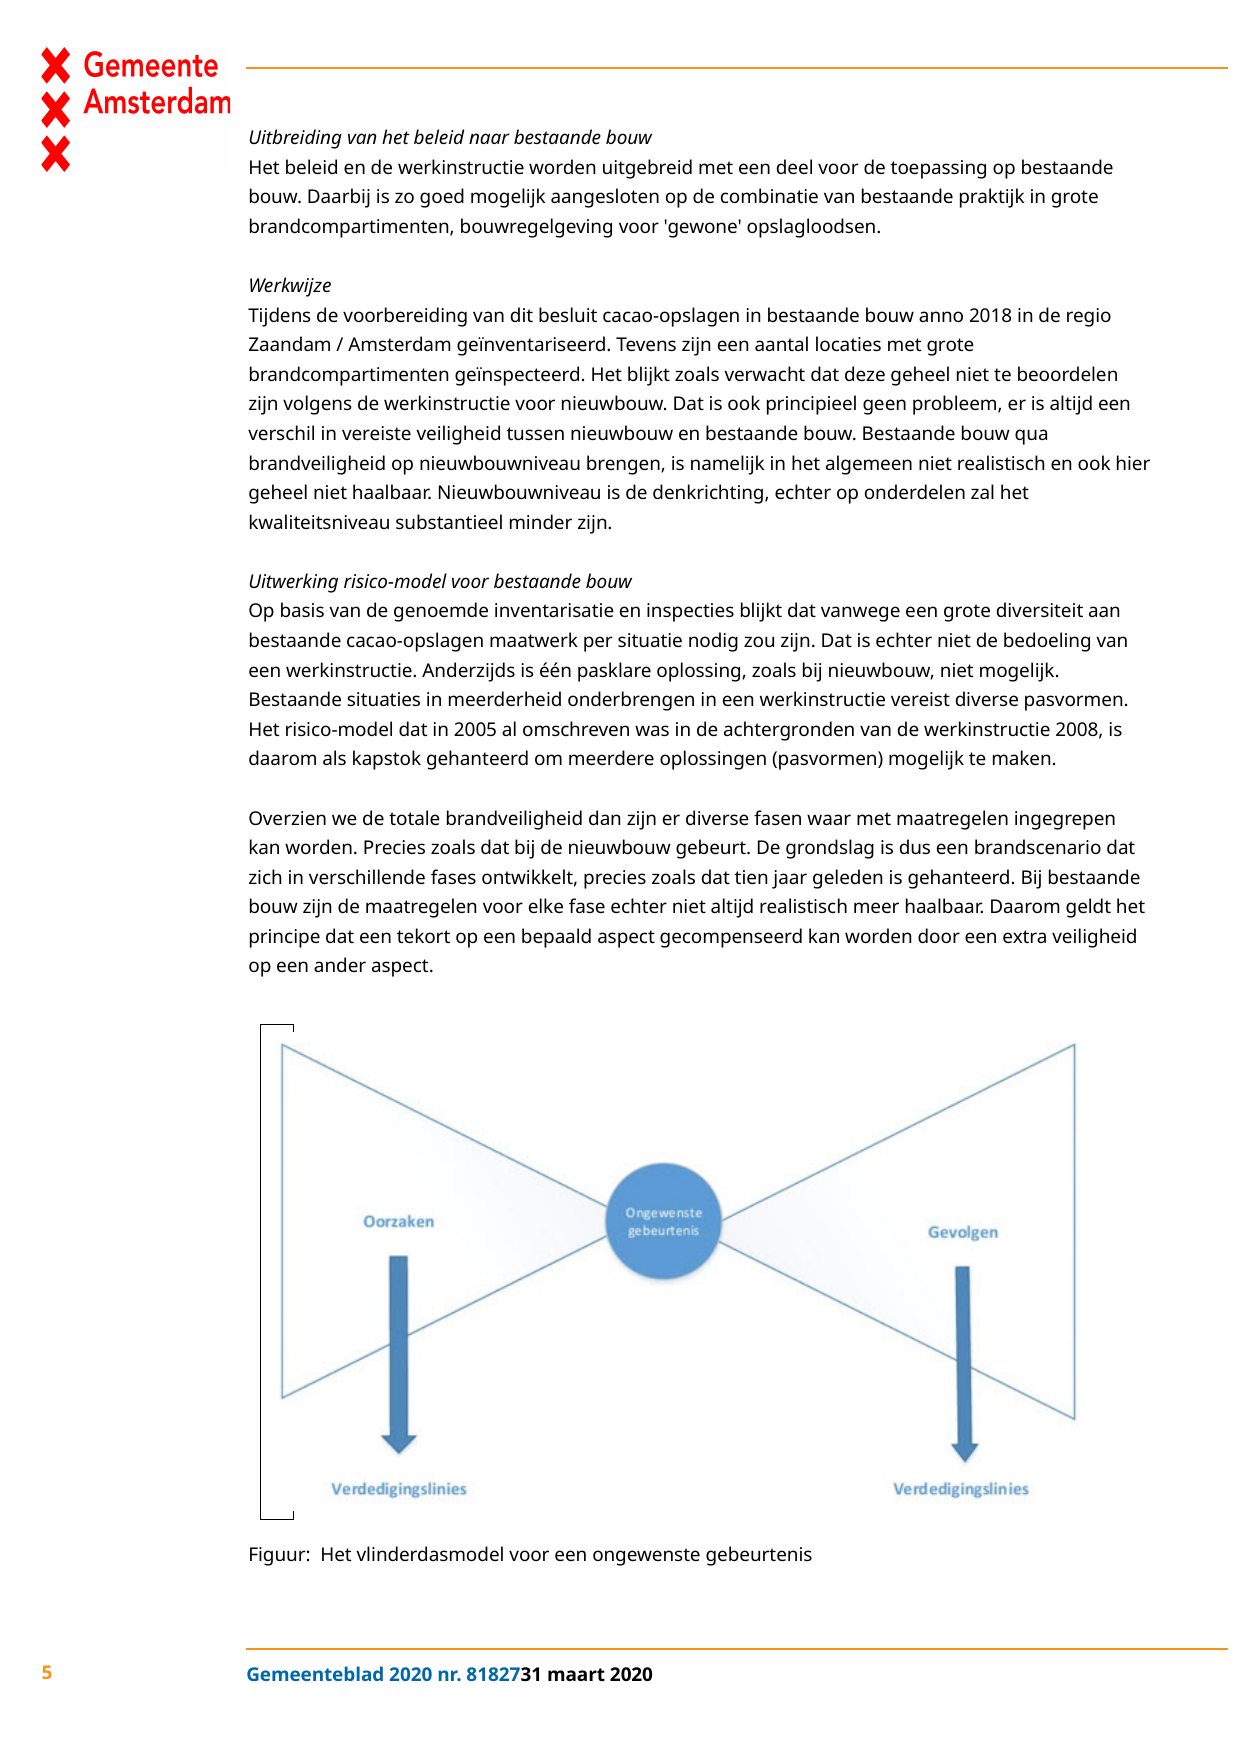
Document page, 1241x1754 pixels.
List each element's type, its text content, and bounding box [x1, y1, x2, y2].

text Op basis van de genoemde inventarisatie en inspecties blijkt dat vanwege een grote diversiteit aan bestaande cacao-opslagen maatwerk per situatie nodig zou zijn. Dat is echter niet de bedoeling van een werkinstructie. Anderzijds is één pasklare oplossing, zoals bij nieuwbouw, niet mogelijk. Bestaande situaties in meerderheid onderbrengen in een werkinstructie vereist diverse pasvormen. Het risico-model dat in 2005 al omschreven was in de achtergronden van de werkinstructie 2008, is daarom als kapstok gehanteerd om meerdere oplossingen (pasvormen) mogelijk te maken. [248, 598, 1152, 771]
picture [41, 47, 231, 172]
text Overzien we de totale brandveiligheid dan zijn er diverse fasen waar met maatregelen ingegrepen kan worden. Precies zoals dat bij de nieuwbouw gebeurt. De grondslag is dus een brandscenario dat zich in verschillende fases ontwikkelt, precies zoals dat tien jaar geleden is gehanteerd. Bij bestaande bouw zijn de maatregelen voor elke fase echter niet altijd realistisch meer haalbaar. Daarom geldt het principe dat een tekort op een bepaald aspect gecompenseerd kan worden door een extra veiligheid op een ander aspect. [248, 805, 1152, 978]
text Werkwijze [248, 272, 1152, 298]
text Uitbreiding van het beleid naar bestaande bouw [248, 124, 1152, 150]
text Het beleid en de werkinstructie worden uitgebreid met een deel voor de toepassing op bestaande bouw. Daarbij is zo goed mogelijk aangesloten op de combinatie van bestaande praktijk in grote brandcompartimenten, bouwregelgeving voor 'gewone' opslagloodsen. [248, 154, 1152, 239]
picture [268, 1032, 1096, 1511]
text Figuur: Het vlinderdasmodel voor een ongewenste gebeurtenis [248, 1541, 1152, 1566]
text Uitwerking risico-model voor bestaande bouw [248, 568, 1152, 594]
text Tijdens de voorbereiding van dit besluit cacao-opslagen in bestaande bouw anno 2018 in de regio Zaandam / Amsterdam geïnventariseerd. Tevens zijn een aantal locaties met grote brandcompartimenten geïnspecteerd. Het blijkt zoals verwacht dat deze geheel niet te beoordelen zijn volgens de werkinstructie voor nieuwbouw. Dat is ook principieel geen probleem, er is altijd een verschil in vereiste veiligheid tussen nieuwbouw en bestaande bouw. Bestaande bouw qua brandveiligheid op nieuwbouwniveau brengen, is namelijk in het algemeen niet realistisch en ook hier geheel niet haalbaar. Nieuwbouwniveau is de denkrichting, echter op onderdelen zal het kwaliteitsniveau substantieel minder zijn. [248, 302, 1152, 535]
